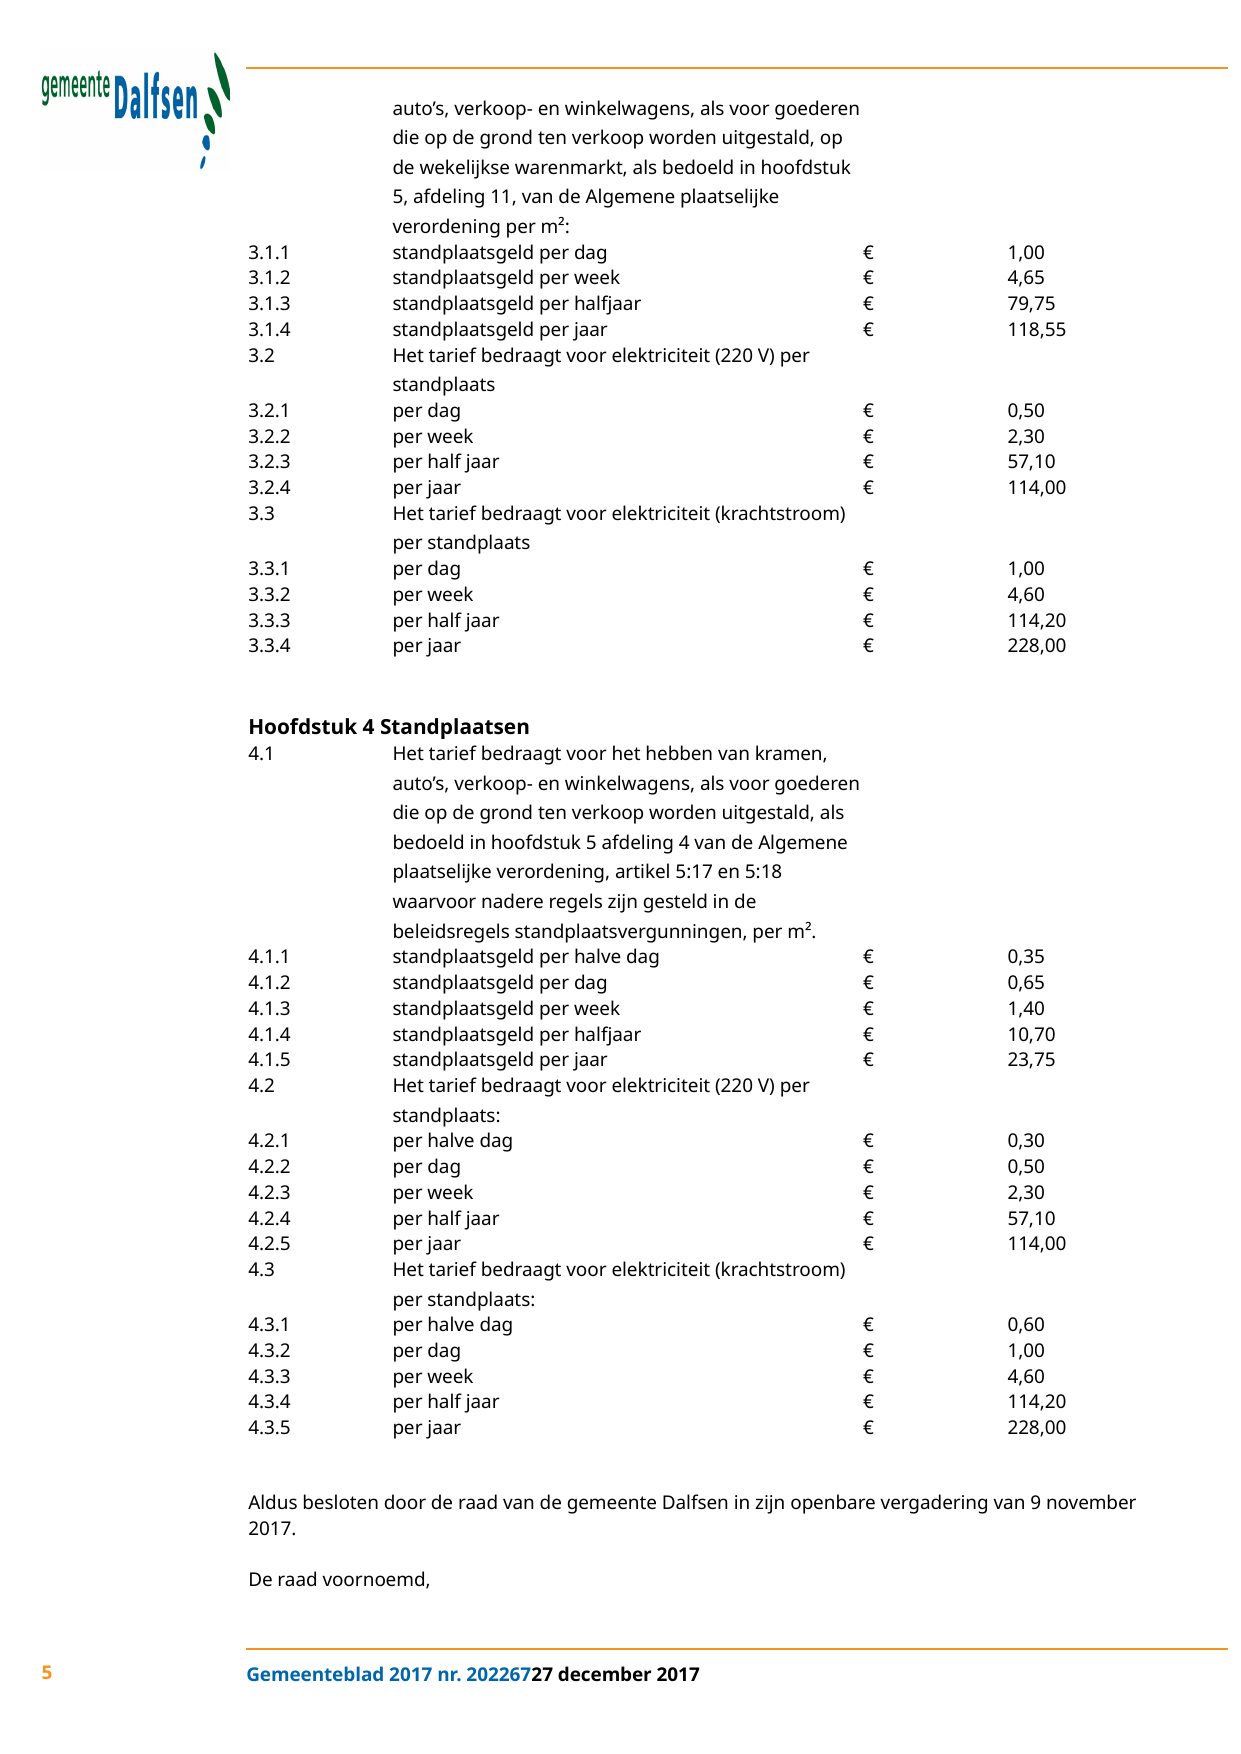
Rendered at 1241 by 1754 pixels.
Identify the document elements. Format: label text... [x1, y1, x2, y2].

table_cell € [863, 1128, 1007, 1153]
table_cell € [863, 1021, 1007, 1047]
table_cell standplaatsgeld per jaar [392, 1047, 863, 1072]
table_cell 4.3.1 [248, 1312, 392, 1337]
table_cell 2,30 [1007, 1179, 1152, 1205]
table_cell 4.1.5 [248, 1047, 392, 1072]
table_cell 4,60 [1007, 1363, 1152, 1389]
table_cell 1,40 [1007, 995, 1152, 1021]
table_cell € [863, 969, 1007, 995]
table_header [863, 740, 1007, 944]
table_cell per week [392, 1363, 863, 1389]
table_cell standplaatsgeld per jaar [392, 316, 863, 342]
table_cell 0,50 [1007, 397, 1152, 423]
table_cell 4,60 [1007, 581, 1152, 607]
table_cell 10,70 [1007, 1021, 1152, 1047]
table_cell per dag [392, 1153, 863, 1179]
table_header auto’s, verkoop- en winkelwagens, als voor goederen die op de grond ten verkoop worden uitgestald, op de wekelijkse warenmarkt, als bedoeld in hoofdstuk 5, afdeling 11, van de Algemene plaatselijke verordening per m²: [392, 95, 863, 239]
table_cell per half jaar [392, 1205, 863, 1231]
table_cell 4.1.3 [248, 995, 392, 1021]
table_cell 23,75 [1007, 1047, 1152, 1072]
table_cell 3.2.4 [248, 474, 392, 500]
table_cell 114,20 [1007, 607, 1152, 632]
text De raad voornoemd, [248, 1566, 1152, 1592]
table_cell [863, 500, 1007, 555]
table_cell per week [392, 581, 863, 607]
table_cell € [863, 1179, 1007, 1205]
table_cell € [863, 1205, 1007, 1231]
table_cell standplaatsgeld per dag [392, 239, 863, 264]
table_cell € [863, 1231, 1007, 1256]
picture [41, 47, 231, 172]
table_cell [1007, 342, 1152, 397]
table_cell 3.1.3 [248, 290, 392, 316]
table_cell 1,00 [1007, 239, 1152, 264]
table_cell 228,00 [1007, 633, 1152, 658]
table_cell [1007, 1072, 1152, 1128]
table_header [1007, 740, 1152, 944]
table_cell per jaar [392, 474, 863, 500]
table_cell 114,00 [1007, 1231, 1152, 1256]
table_cell 3.2 [248, 342, 392, 397]
table_header 4.1 [248, 740, 392, 944]
table_cell 3.1.4 [248, 316, 392, 342]
table_header [863, 95, 1007, 239]
table_cell € [863, 423, 1007, 448]
table_cell € [863, 555, 1007, 581]
table_cell € [863, 397, 1007, 423]
table_cell 4.3.3 [248, 1363, 392, 1389]
table_cell 4,65 [1007, 265, 1152, 290]
table_cell 3.2.3 [248, 449, 392, 474]
table_cell 4.3.5 [248, 1415, 392, 1440]
table_cell standplaatsgeld per halfjaar [392, 1021, 863, 1047]
table_cell 3.1.1 [248, 239, 392, 264]
table_cell per dag [392, 1337, 863, 1363]
table_cell € [863, 1047, 1007, 1072]
table_cell € [863, 1363, 1007, 1389]
table_cell 57,10 [1007, 449, 1152, 474]
table_cell 114,20 [1007, 1389, 1152, 1414]
table_cell [863, 1072, 1007, 1128]
table_cell € [863, 1312, 1007, 1337]
table_cell 4.3 [248, 1256, 392, 1312]
table_cell [1007, 500, 1152, 555]
table_cell 4.1.4 [248, 1021, 392, 1047]
table_cell per jaar [392, 1415, 863, 1440]
table_cell per jaar [392, 633, 863, 658]
table_cell 0,65 [1007, 969, 1152, 995]
table_cell 0,30 [1007, 1128, 1152, 1153]
table_cell € [863, 1415, 1007, 1440]
table_cell [1007, 1256, 1152, 1312]
table_cell standplaatsgeld per halfjaar [392, 290, 863, 316]
table_cell 3.3.3 [248, 607, 392, 632]
table_cell per week [392, 423, 863, 448]
table_cell 3.2.1 [248, 397, 392, 423]
table_cell € [863, 607, 1007, 632]
table_cell 3.3.2 [248, 581, 392, 607]
table_cell 4.3.2 [248, 1337, 392, 1363]
table_cell 79,75 [1007, 290, 1152, 316]
table_header [1007, 95, 1152, 239]
table_cell [863, 1256, 1007, 1312]
table_cell Het tarief bedraagt voor elektriciteit (krachtstroom) per standplaats: [392, 1256, 863, 1312]
table_cell 4.2 [248, 1072, 392, 1128]
table_cell 4.2.5 [248, 1231, 392, 1256]
table_cell Het tarief bedraagt voor elektriciteit (krachtstroom) per standplaats [392, 500, 863, 555]
table_cell € [863, 1389, 1007, 1414]
text Aldus besloten door de raad van de gemeente Dalfsen in zijn openbare vergadering van 9 november 2017. [248, 1489, 1152, 1541]
table_cell standplaatsgeld per dag [392, 969, 863, 995]
table_cell € [863, 474, 1007, 500]
table_cell 3.2.2 [248, 423, 392, 448]
table_cell € [863, 265, 1007, 290]
table_cell € [863, 290, 1007, 316]
table_cell 4.2.1 [248, 1128, 392, 1153]
table_cell 57,10 [1007, 1205, 1152, 1231]
table_cell 4.1.2 [248, 969, 392, 995]
table_cell standplaatsgeld per halve dag [392, 944, 863, 969]
table_cell € [863, 581, 1007, 607]
table_cell 1,00 [1007, 1337, 1152, 1363]
table_cell 118,55 [1007, 316, 1152, 342]
table_cell € [863, 944, 1007, 969]
table_cell € [863, 1153, 1007, 1179]
table_cell [863, 342, 1007, 397]
table_cell 228,00 [1007, 1415, 1152, 1440]
table_cell € [863, 449, 1007, 474]
table_cell per half jaar [392, 607, 863, 632]
table_cell Het tarief bedraagt voor elektriciteit (220 V) per standplaats: [392, 1072, 863, 1128]
table_cell € [863, 239, 1007, 264]
table_cell per half jaar [392, 1389, 863, 1414]
table_cell per jaar [392, 1231, 863, 1256]
table_cell 4.1.1 [248, 944, 392, 969]
table_cell 4.2.2 [248, 1153, 392, 1179]
table_cell 3.3 [248, 500, 392, 555]
table_cell 3.3.1 [248, 555, 392, 581]
table_cell per halve dag [392, 1128, 863, 1153]
table_header [248, 95, 392, 239]
table_cell per halve dag [392, 1312, 863, 1337]
table_header Het tarief bedraagt voor het hebben van kramen, auto’s, verkoop- en winkelwagens, als voor goederen die op de grond ten verkoop worden uitgestald, als bedoeld in hoofdstuk 5 afdeling 4 van de Algemene plaatselijke verordening, artikel 5:17 en 5:18 waarvoor nadere regels zijn gesteld in de beleidsregels standplaatsvergunningen, per m². [392, 740, 863, 944]
table_cell 0,60 [1007, 1312, 1152, 1337]
table_cell € [863, 1337, 1007, 1363]
table_cell € [863, 995, 1007, 1021]
table_cell 3.3.4 [248, 633, 392, 658]
table_cell standplaatsgeld per week [392, 995, 863, 1021]
text Hoofdstuk 4 Standplaatsen [248, 712, 1152, 740]
table_cell per dag [392, 555, 863, 581]
table_cell 2,30 [1007, 423, 1152, 448]
table_cell 0,35 [1007, 944, 1152, 969]
table_cell 0,50 [1007, 1153, 1152, 1179]
table_cell 4.2.4 [248, 1205, 392, 1231]
table_cell € [863, 316, 1007, 342]
table_cell Het tarief bedraagt voor elektriciteit (220 V) per standplaats [392, 342, 863, 397]
table_cell 1,00 [1007, 555, 1152, 581]
table_cell € [863, 633, 1007, 658]
table_cell 3.1.2 [248, 265, 392, 290]
table_cell per half jaar [392, 449, 863, 474]
table_cell per week [392, 1179, 863, 1205]
table_cell 4.3.4 [248, 1389, 392, 1414]
table_cell per dag [392, 397, 863, 423]
table_cell 4.2.3 [248, 1179, 392, 1205]
table_cell 114,00 [1007, 474, 1152, 500]
table_cell standplaatsgeld per week [392, 265, 863, 290]
